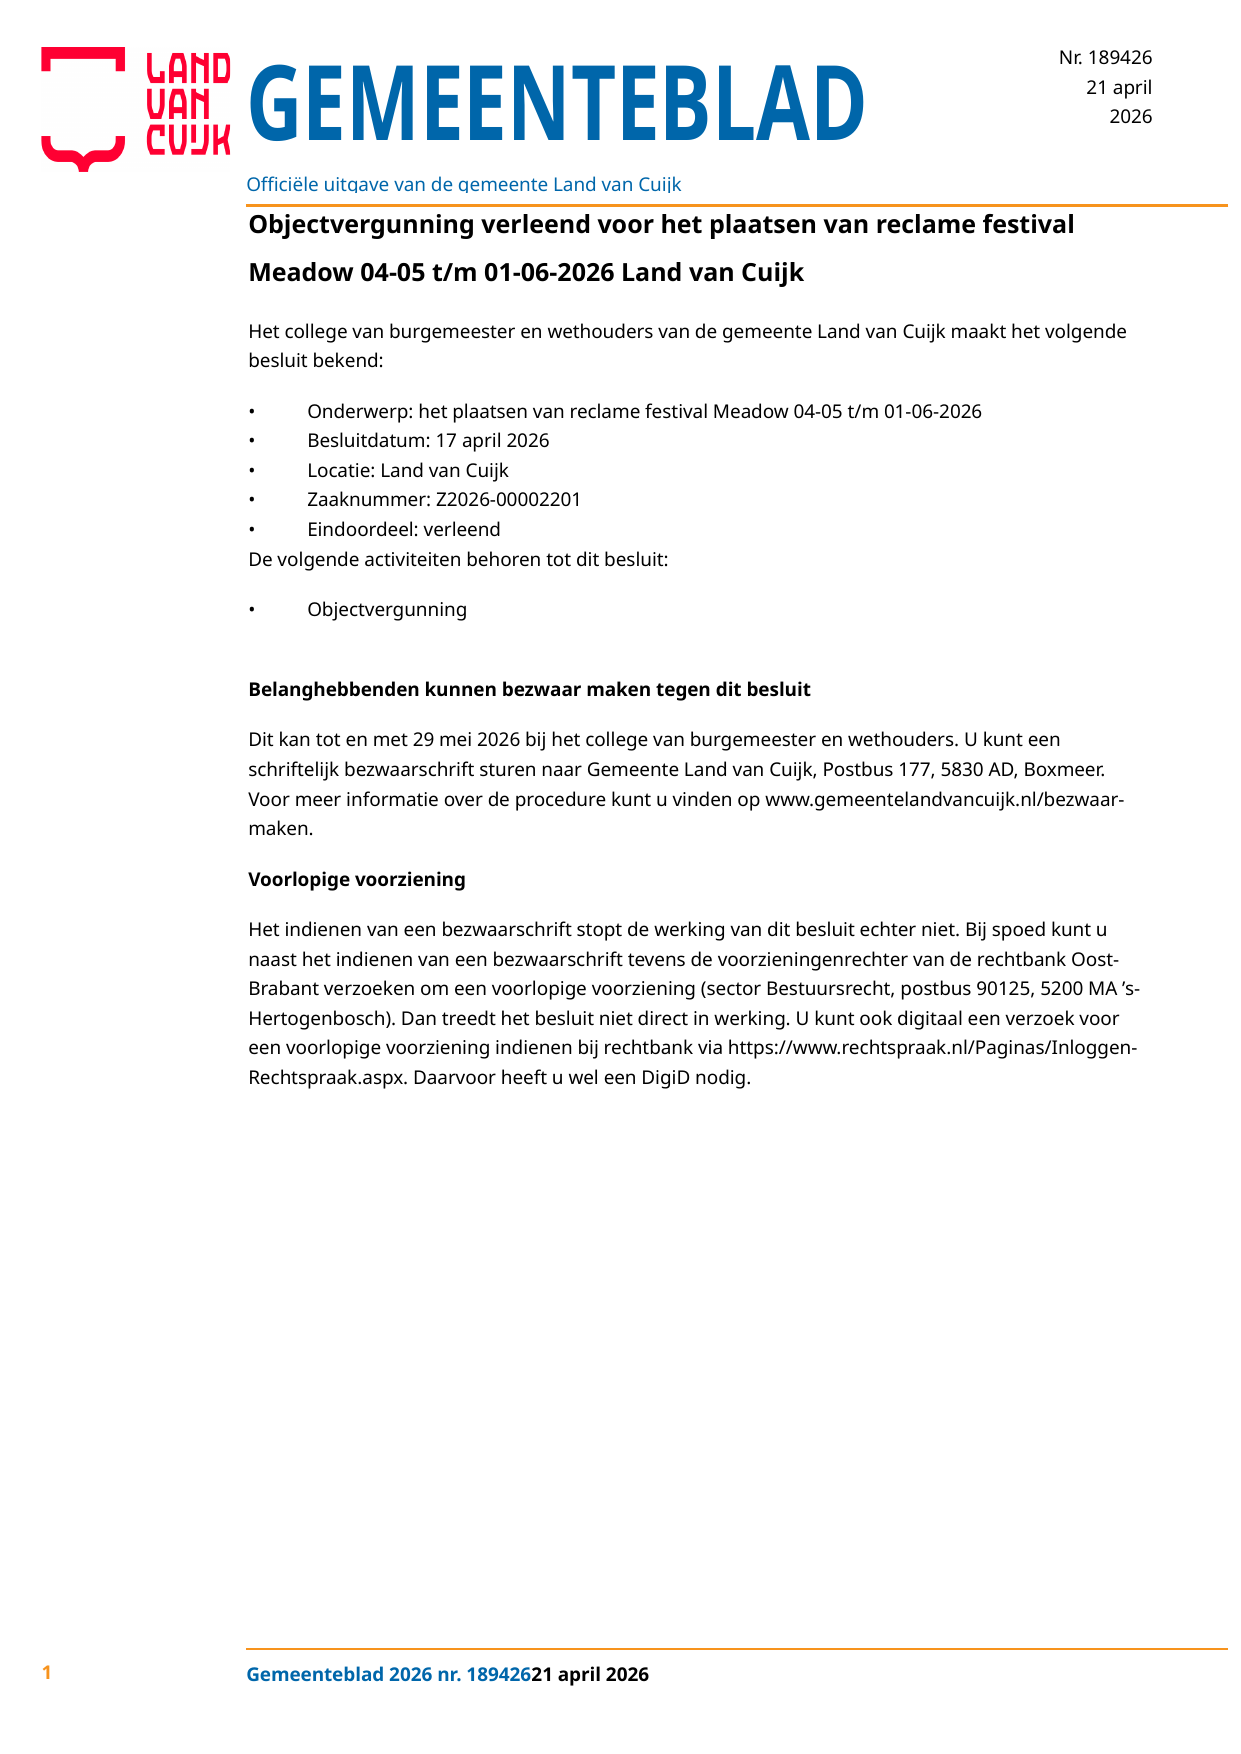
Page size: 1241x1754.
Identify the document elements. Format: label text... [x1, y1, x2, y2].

list Zaaknummer: Z2026-00002201 [248, 487, 1152, 512]
list Eindoordeel: verleend [248, 516, 1152, 542]
list Objectvergunning [248, 596, 1152, 622]
picture [41, 47, 231, 172]
list Onderwerp: het plaatsen van reclame festival Meadow 04-05 t/m 01-06-2026 [248, 398, 1152, 424]
text Voorlopige voorziening [248, 866, 1152, 892]
text Het indienen van een bezwaarschrift stopt de werking van dit besluit echter niet. Bij spoed kunt u naast het indienen van een bezwaarschrift tevens de voorzieningenrechter van de rechtbank Oost-Brabant verzoeken om een voorlopige voorziening (sector Bestuursrecht, postbus 90125, 5200 MA ’s-Hertogenbosch). Dan treedt het besluit niet direct in werking. U kunt ook digitaal een verzoek voor een voorlopige voorziening indienen bij rechtbank via https://www.rechtspraak.nl/Paginas/Inloggen-Rechtspraak.aspx. Daarvoor heeft u wel een DigiD nodig. [248, 916, 1152, 1090]
text Dit kan tot en met 29 mei 2026 bij het college van burgemeester en wethouders. U kunt een schriftelijk bezwaarschrift sturen naar Gemeente Land van Cuijk, Postbus 177, 5830 AD, Boxmeer. Voor meer informatie over de procedure kunt u vinden op www.gemeentelandvancuijk.nl/bezwaar-maken. [248, 727, 1152, 841]
list Locatie: Land van Cuijk [248, 457, 1152, 483]
text De volgende activiteiten behoren tot dit besluit: [248, 546, 1152, 572]
text Belanghebbenden kunnen bezwaar maken tegen dit besluit [248, 676, 1152, 702]
text Het college van burgemeester en wethouders van de gemeente Land van Cuijk maakt het volgende besluit bekend: [248, 318, 1152, 373]
text Objectvergunning verleend voor het plaatsen van reclame festival Meadow 04-05 t/m 01-06-2026 Land van Cuijk [248, 207, 1152, 288]
list Besluitdatum: 17 april 2026 [248, 427, 1152, 453]
